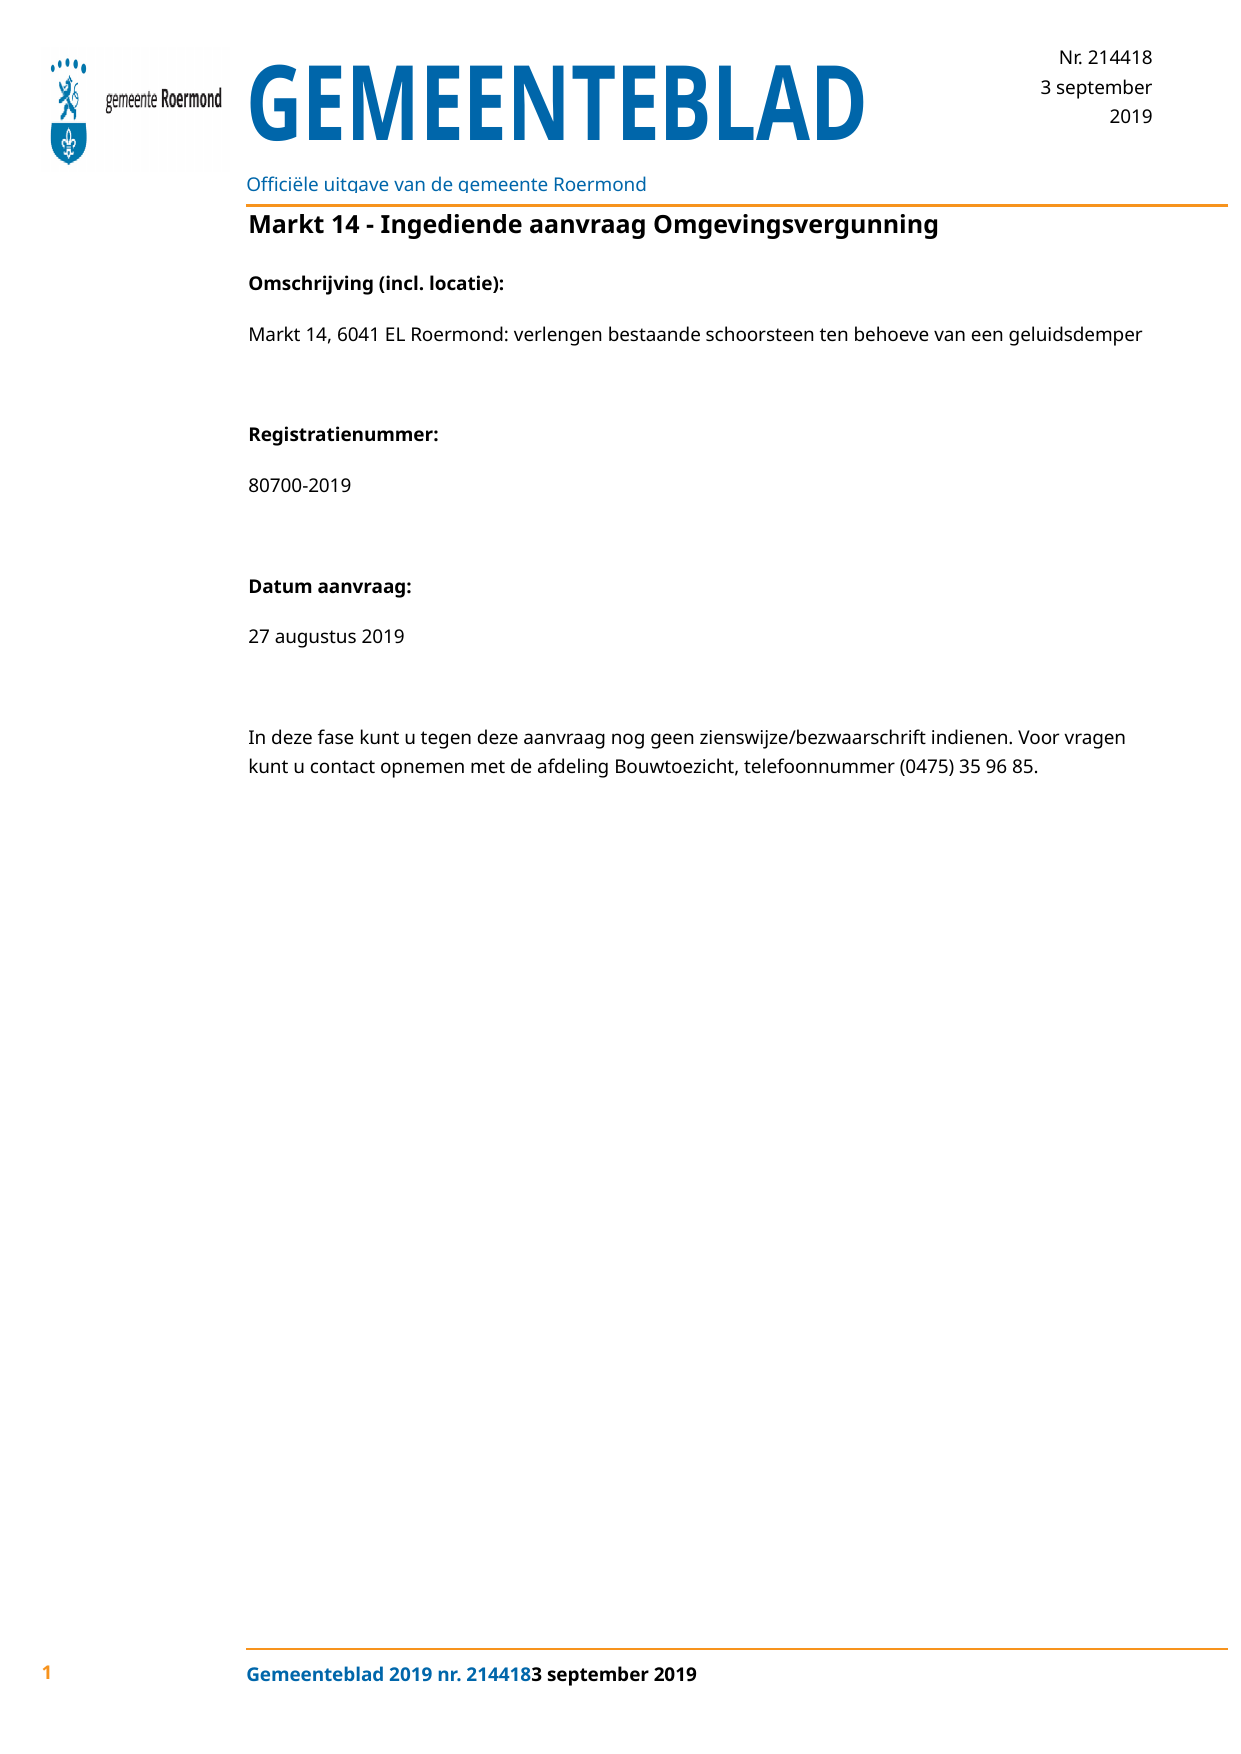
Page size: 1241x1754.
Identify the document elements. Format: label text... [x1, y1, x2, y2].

text Markt 14, 6041 EL Roermond: verlengen bestaande schoorsteen ten behoeve van een geluidsdemper [248, 321, 1152, 346]
text Markt 14 - Ingediende aanvraag Omgevingsvergunning [248, 207, 1152, 241]
text Datum aanvraag: [248, 573, 1152, 598]
text Registratienummer: [248, 422, 1152, 447]
text In deze fase kunt u tegen deze aanvraag nog geen zienswijze/bezwaarschrift indienen. Voor vragen kunt u contact opnemen met de afdeling Bouwtoezicht, telefoonnummer (0475) 35 96 85. [248, 724, 1152, 779]
text 80700-2019 [248, 472, 1152, 498]
picture [41, 47, 231, 172]
text Omschrijving (incl. locatie): [248, 270, 1152, 296]
text 27 augustus 2019 [248, 623, 1152, 649]
